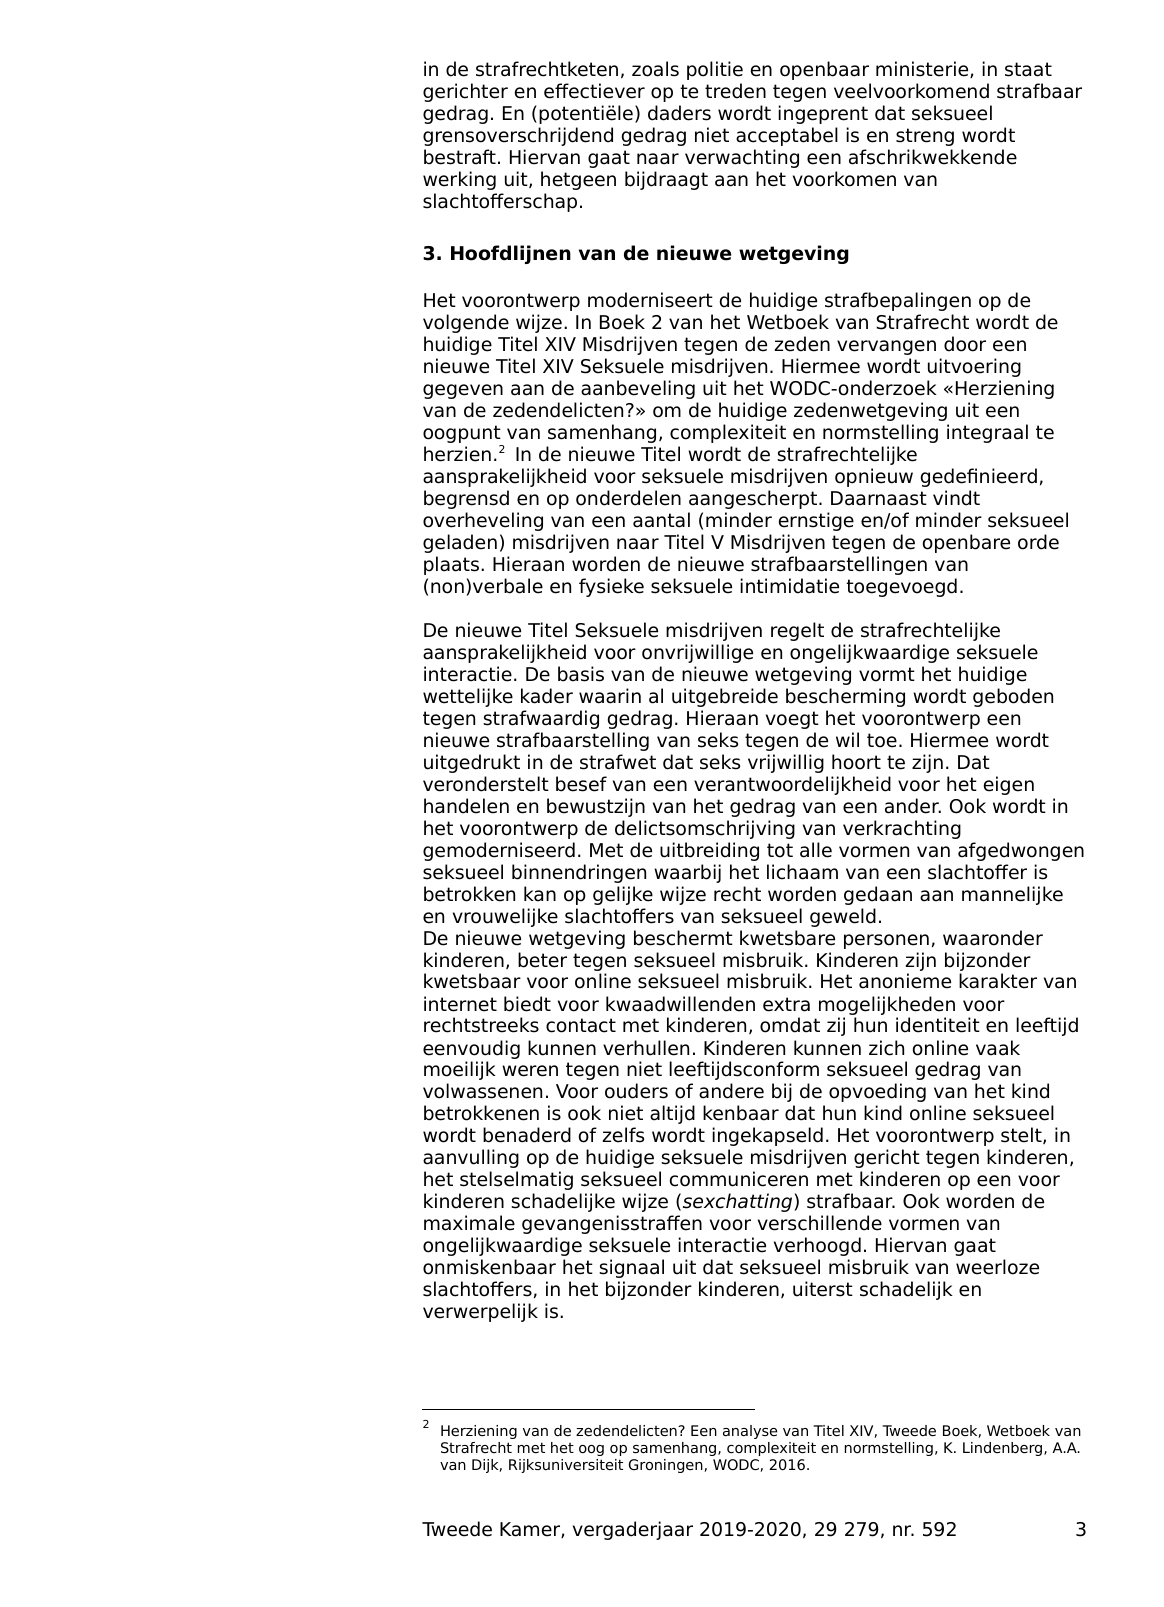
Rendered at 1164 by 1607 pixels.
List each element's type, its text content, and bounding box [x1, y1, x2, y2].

text in de strafrechtketen, zoals politie en openbaar ministerie, in staat gerichter en effectiever op te treden tegen veelvoorkomend strafbaar gedrag. En (potentiële) daders wordt ingeprent dat seksueel grensoverschrijdend gedrag niet acceptabel is en streng wordt bestraft. Hiervan gaat naar verwachting een afschrikwekkende werking uit, hetgeen bijdraagt aan het voorkomen van slachtofferschap. [422, 59, 1087, 213]
text De nieuwe wetgeving beschermt kwetsbare personen, waaronder kinderen, beter tegen seksueel misbruik. Kinderen zijn bijzonder kwetsbaar voor online seksueel misbruik. Het anonieme karakter van internet biedt voor kwaadwillenden extra mogelijkheden voor rechtstreeks contact met kinderen, omdat zij hun identiteit en leeftijd eenvoudig kunnen verhullen. Kinderen kunnen zich online vaak moeilijk weren tegen niet leeftijdsconform seksueel gedrag van volwassenen. Voor ouders of andere bij de opvoeding van het kind betrokkenen is ook niet altijd kenbaar dat hun kind online seksueel wordt benaderd of zelfs wordt ingekapseld. Het voorontwerp stelt, in aanvulling op de huidige seksuele misdrijven gericht tegen kinderen, het stelselmatig seksueel communiceren met kinderen op een voor kinderen schadelijke wijze (sexchatting) strafbaar. Ook worden de maximale gevangenisstraffen voor verschillende vormen van ongelijkwaardige seksuele interactie verhoogd. Hiervan gaat onmiskenbaar het signaal uit dat seksueel misbruik van weerloze slachtoffers, in het bijzonder kinderen, uiterst schadelijk en verwerpelijk is. [422, 927, 1087, 1323]
text Herziening van de zedendelicten? Een analyse van Titel XIV, Tweede Boek, Wetboek van Strafrecht met het oog op samenhang, complexiteit en normstelling, K. Lindenberg, A.A. van Dijk, Rijksuniversiteit Groningen, WODC, 2016. [422, 1418, 1087, 1474]
text Het voorontwerp moderniseert de huidige strafbepalingen op de volgende wijze. In Boek 2 van het Wetboek van Strafrecht wordt de huidige Titel XIV Misdrijven tegen de zeden vervangen door een nieuwe Titel XIV Seksuele misdrijven. Hiermee wordt uitvoering gegeven aan de aanbeveling uit het WODC-onderzoek «Herziening van de zedendelicten?» om de huidige zedenwetgeving uit een oogpunt van samenhang, complexiteit en normstelling integraal te herzien. In de nieuwe Titel wordt de strafrechtelijke aansprakelijkheid voor seksuele misdrijven opnieuw gedefinieerd, begrensd en op onderdelen aangescherpt. Daarnaast vindt overheveling van een aantal (minder ernstige en/of minder seksueel geladen) misdrijven naar Titel V Misdrijven tegen de openbare orde plaats. Hieraan worden de nieuwe strafbaarstellingen van (non)verbale en fysieke seksuele intimidatie toegevoegd. [422, 290, 1087, 598]
text De nieuwe Titel Seksuele misdrijven regelt de strafrechtelijke aansprakelijkheid voor onvrijwillige en ongelijkwaardige seksuele interactie. De basis van de nieuwe wetgeving vormt het huidige wettelijke kader waarin al uitgebreide bescherming wordt geboden tegen strafwaardig gedrag. Hieraan voegt het voorontwerp een nieuwe strafbaarstelling van seks tegen de wil toe. Hiermee wordt uitgedrukt in de strafwet dat seks vrijwillig hoort te zijn. Dat veronderstelt besef van een verantwoordelijkheid voor het eigen handelen en bewustzijn van het gedrag van een ander. Ook wordt in het voorontwerp de delictsomschrijving van verkrachting gemoderniseerd. Met de uitbreiding tot alle vormen van afgedwongen seksueel binnendringen waarbij het lichaam van een slachtoffer is betrokken kan op gelijke wijze recht worden gedaan aan mannelijke en vrouwelijke slachtoffers van seksueel geweld. [422, 620, 1087, 927]
subtitle 3. Hoofdlijnen van de nieuwe wetgeving [422, 243, 1087, 265]
